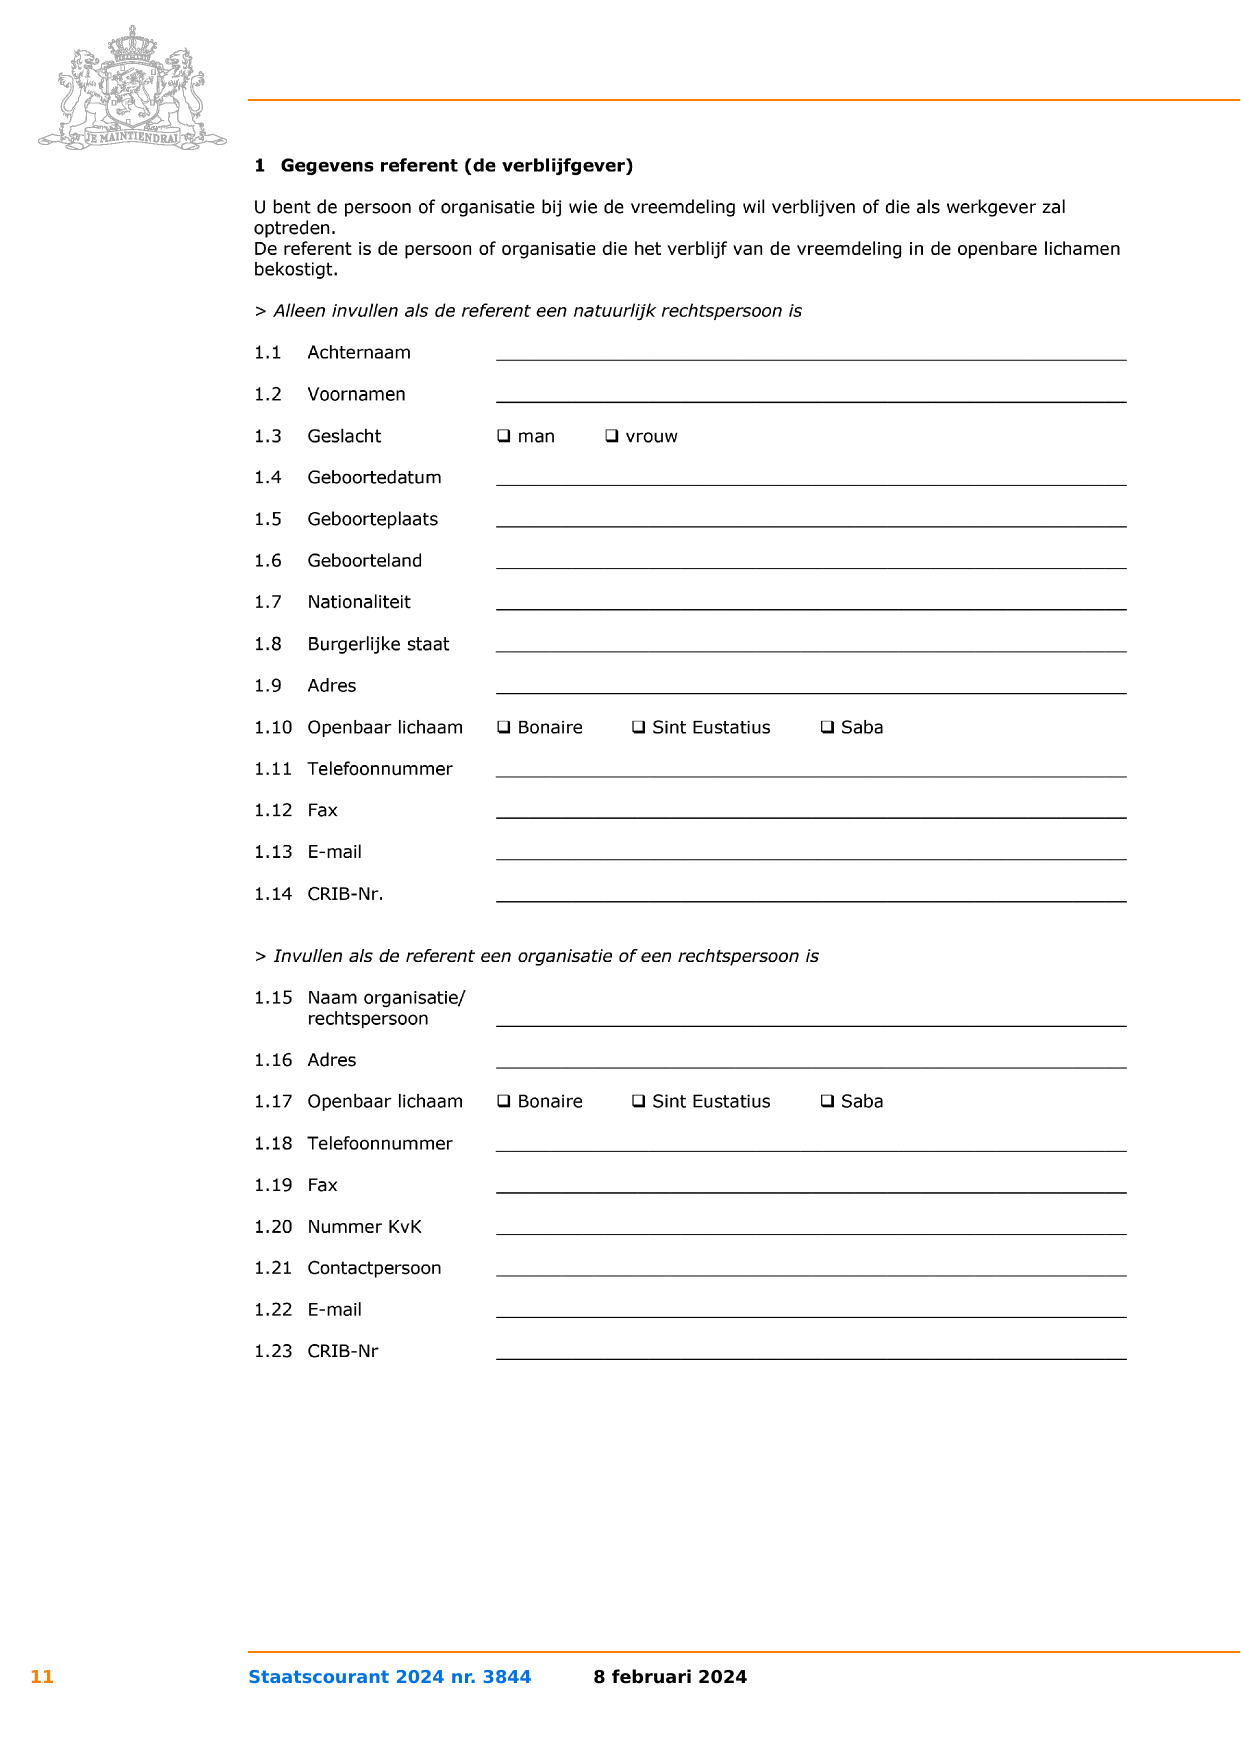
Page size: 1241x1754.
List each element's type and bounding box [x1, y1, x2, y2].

picture [38, 25, 227, 150]
picture [248, 151, 1134, 1369]
